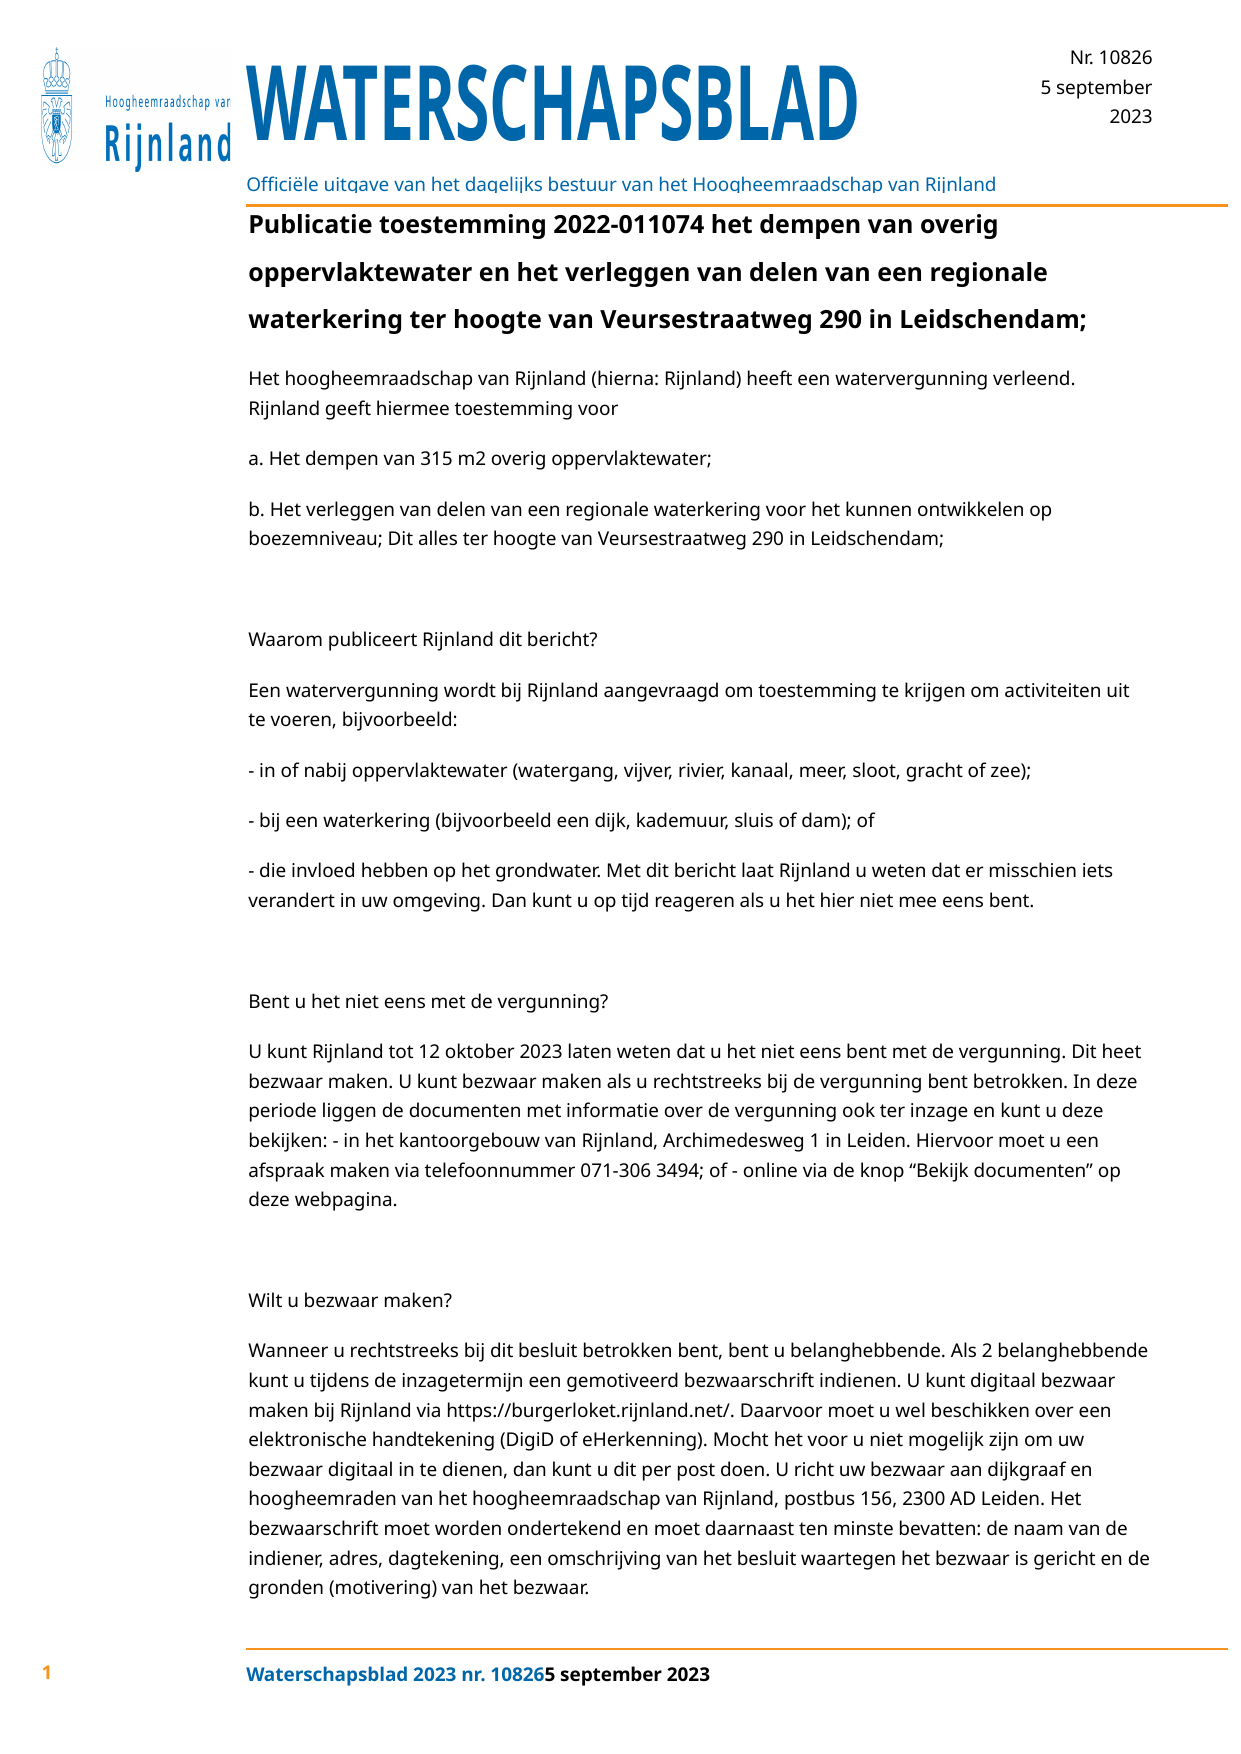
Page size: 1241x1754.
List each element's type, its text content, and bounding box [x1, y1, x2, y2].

text - die invloed hebben op het grondwater. Met dit bericht laat Rijnland u weten dat er misschien iets verandert in uw omgeving. Dan kunt u op tijd reageren als u het hier niet mee eens bent. [248, 858, 1152, 913]
text - in of nabij oppervlaktewater (watergang, vijver, rivier, kanaal, meer, sloot, gracht of zee); [248, 757, 1152, 782]
text a. Het dempen van 315 m2 overig oppervlaktewater; [248, 446, 1152, 471]
text Waarom publiceert Rijnland dit bericht? [248, 626, 1152, 652]
text - bij een waterkering (bijvoorbeeld een dijk, kademuur, sluis of dam); of [248, 807, 1152, 833]
text Een watervergunning wordt bij Rijnland aangevraagd om toestemming te krijgen om activiteiten uit te voeren, bijvoorbeeld: [248, 677, 1152, 732]
text Publicatie toestemming 2022-011074 het dempen van overig oppervlaktewater en het verleggen van delen van een regionale waterkering ter hoogte van Veursestraatweg 290 in Leidschendam; [248, 207, 1152, 336]
picture [41, 47, 231, 172]
text Bent u het niet eens met de vergunning? [248, 988, 1152, 1014]
text Wilt u bezwaar maken? [248, 1287, 1152, 1313]
text Het hoogheemraadschap van Rijnland (hierna: Rijnland) heeft een watervergunning verleend. Rijnland geeft hiermee toestemming voor [248, 366, 1152, 421]
text U kunt Rijnland tot 12 oktober 2023 laten weten dat u het niet eens bent met de vergunning. Dit heet bezwaar maken. U kunt bezwaar maken als u rechtstreeks bij de vergunning bent betrokken. In deze periode liggen de documenten met informatie over de vergunning ook ter inzage en kunt u deze bekijken: - in het kantoorgebouw van Rijnland, Archimedesweg 1 in Leiden. Hiervoor moet u een afspraak maken via telefoonnummer 071-306 3494; of - online via de knop “Bekijk documenten” op deze webpagina. [248, 1038, 1152, 1212]
text b. Het verleggen van delen van een regionale waterkering voor het kunnen ontwikkelen op boezemniveau; Dit alles ter hoogte van Veursestraatweg 290 in Leidschendam; [248, 496, 1152, 551]
text Wanneer u rechtstreeks bij dit besluit betrokken bent, bent u belanghebbende. Als 2 belanghebbende kunt u tijdens de inzagetermijn een gemotiveerd bezwaarschrift indienen. U kunt digitaal bezwaar maken bij Rijnland via https://burgerloket.rijnland.net/. Daarvoor moet u wel beschikken over een elektronische handtekening (DigiD of eHerkenning). Mocht het voor u niet mogelijk zijn om uw bezwaar digitaal in te dienen, dan kunt u dit per post doen. U richt uw bezwaar aan dijkgraaf en hoogheemraden van het hoogheemraadschap van Rijnland, postbus 156, 2300 AD Leiden. Het bezwaarschrift moet worden ondertekend en moet daarnaast ten minste bevatten: de naam van de indiener, adres, dagtekening, een omschrijving van het besluit waartegen het bezwaar is gericht en de gronden (motivering) van het bezwaar. [248, 1338, 1152, 1600]
